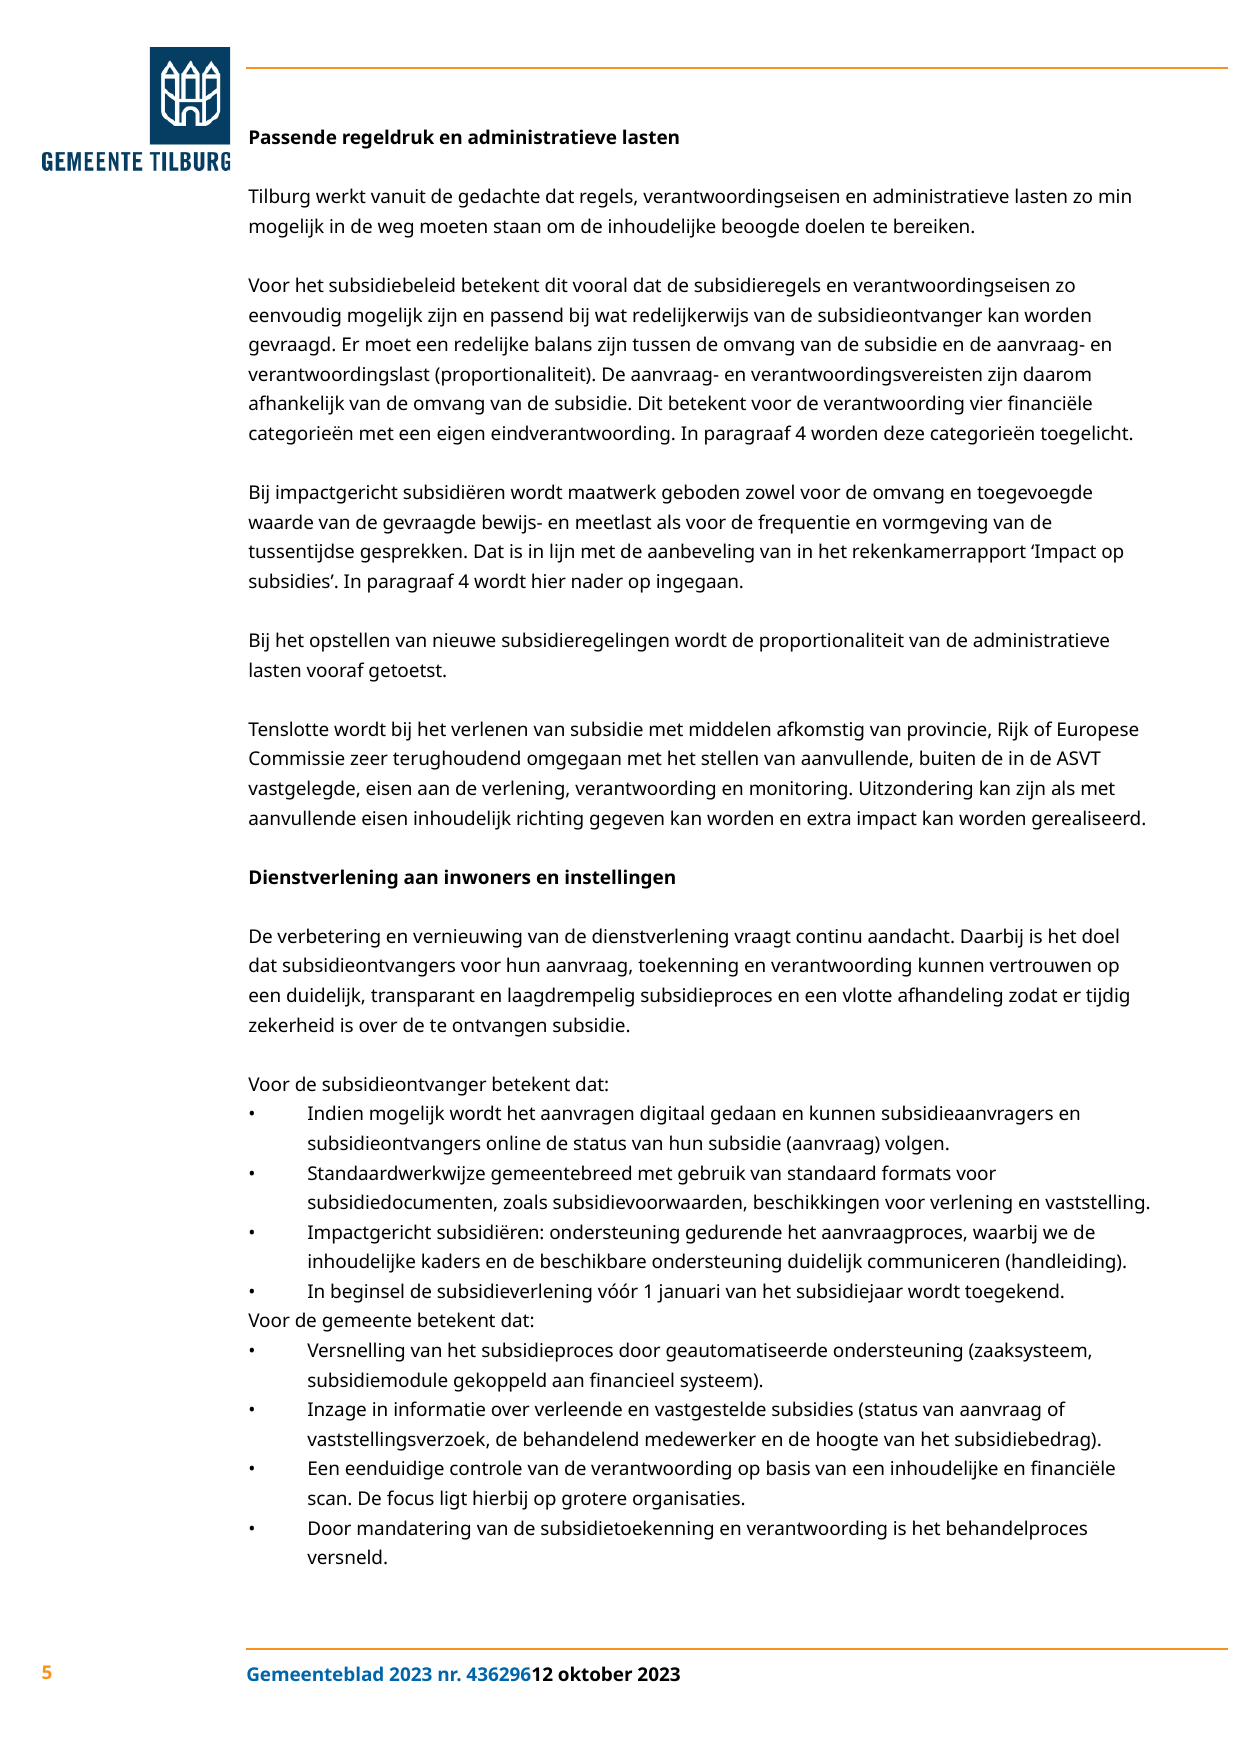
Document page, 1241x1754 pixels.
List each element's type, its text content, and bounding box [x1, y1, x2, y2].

list Impactgericht subsidiëren: ondersteuning gedurende het aanvraagproces, waarbij we de inhoudelijke kaders en de beschikbare ondersteuning duidelijk communiceren (handleiding). [248, 1219, 1152, 1274]
list Standaardwerkwijze gemeentebreed met gebruik van standaard formats voor subsidiedocumenten, zoals subsidievoorwaarden, beschikkingen voor verlening en vaststelling. [248, 1160, 1152, 1215]
picture [41, 47, 231, 172]
text Tenslotte wordt bij het verlenen van subsidie met middelen afkomstig van provincie, Rijk of Europese Commissie zeer terughoudend omgegaan met het stellen van aanvullende, buiten de in de ASVT vastgelegde, eisen aan de verlening, verantwoording en monitoring. Uitzondering kan zijn als met aanvullende eisen inhoudelijk richting gegeven kan worden en extra impact kan worden gerealiseerd. [248, 716, 1152, 831]
list Door mandatering van de subsidietoekenning en verantwoording is het behandelproces versneld. [248, 1515, 1152, 1570]
list Een eenduidige controle van de verantwoording op basis van een inhoudelijke en financiële scan. De focus ligt hierbij op grotere organisaties. [248, 1456, 1152, 1511]
text Voor het subsidiebeleid betekent dit vooral dat de subsidieregels en verantwoordingseisen zo eenvoudig mogelijk zijn en passend bij wat redelijkerwijs van de subsidieontvanger kan worden gevraagd. Er moet een redelijke balans zijn tussen de omvang van de subsidie en de aanvraag- en verantwoordingslast (proportionaliteit). De aanvraag- en verantwoordingsvereisten zijn daarom afhankelijk van de omvang van de subsidie. Dit betekent voor de verantwoording vier financiële categorieën met een eigen eindverantwoording. In paragraaf 4 worden deze categorieën toegelicht. [248, 272, 1152, 446]
list Indien mogelijk wordt het aanvragen digitaal gedaan en kunnen subsidieaanvragers en subsidieontvangers online de status van hun subsidie (aanvraag) volgen. [248, 1101, 1152, 1156]
text Voor de gemeente betekent dat: [248, 1308, 1152, 1333]
text De verbetering en vernieuwing van de dienstverlening vraagt continu aandacht. Daarbij is het doel dat subsidieontvangers voor hun aanvraag, toekenning en verantwoording kunnen vertrouwen op een duidelijk, transparant en laagdrempelig subsidieproces en een vlotte afhandeling zodat er tijdig zekerheid is over de te ontvangen subsidie. [248, 923, 1152, 1038]
text Tilburg werkt vanuit de gedachte dat regels, verantwoordingseisen en administratieve lasten zo min mogelijk in de weg moeten staan om de inhoudelijke beoogde doelen te bereiken. [248, 183, 1152, 239]
list Inzage in informatie over verleende en vastgestelde subsidies (status van aanvraag of vaststellingsverzoek, de behandelend medewerker en de hoogte van het subsidiebedrag). [248, 1396, 1152, 1452]
text Dienstverlening aan inwoners en instellingen [248, 864, 1152, 890]
list In beginsel de subsidieverlening vóór 1 januari van het subsidiejaar wordt toegekend. [248, 1278, 1152, 1304]
text Bij impactgericht subsidiëren wordt maatwerk geboden zowel voor de omvang en toegevoegde waarde van de gevraagde bewijs- en meetlast als voor de frequentie en vormgeving van de tussentijdse gesprekken. Dat is in lijn met de aanbeveling van in het rekenkamerrapport ‘Impact op subsidies’. In paragraaf 4 wordt hier nader op ingegaan. [248, 479, 1152, 594]
text Bij het opstellen van nieuwe subsidieregelingen wordt de proportionaliteit van de administratieve lasten vooraf getoetst. [248, 627, 1152, 683]
text Passende regeldruk en administratieve lasten [248, 124, 1152, 150]
text Voor de subsidieontvanger betekent dat: [248, 1071, 1152, 1097]
list Versnelling van het subsidieproces door geautomatiseerde ondersteuning (zaaksysteem, subsidiemodule gekoppeld aan financieel systeem). [248, 1337, 1152, 1393]
